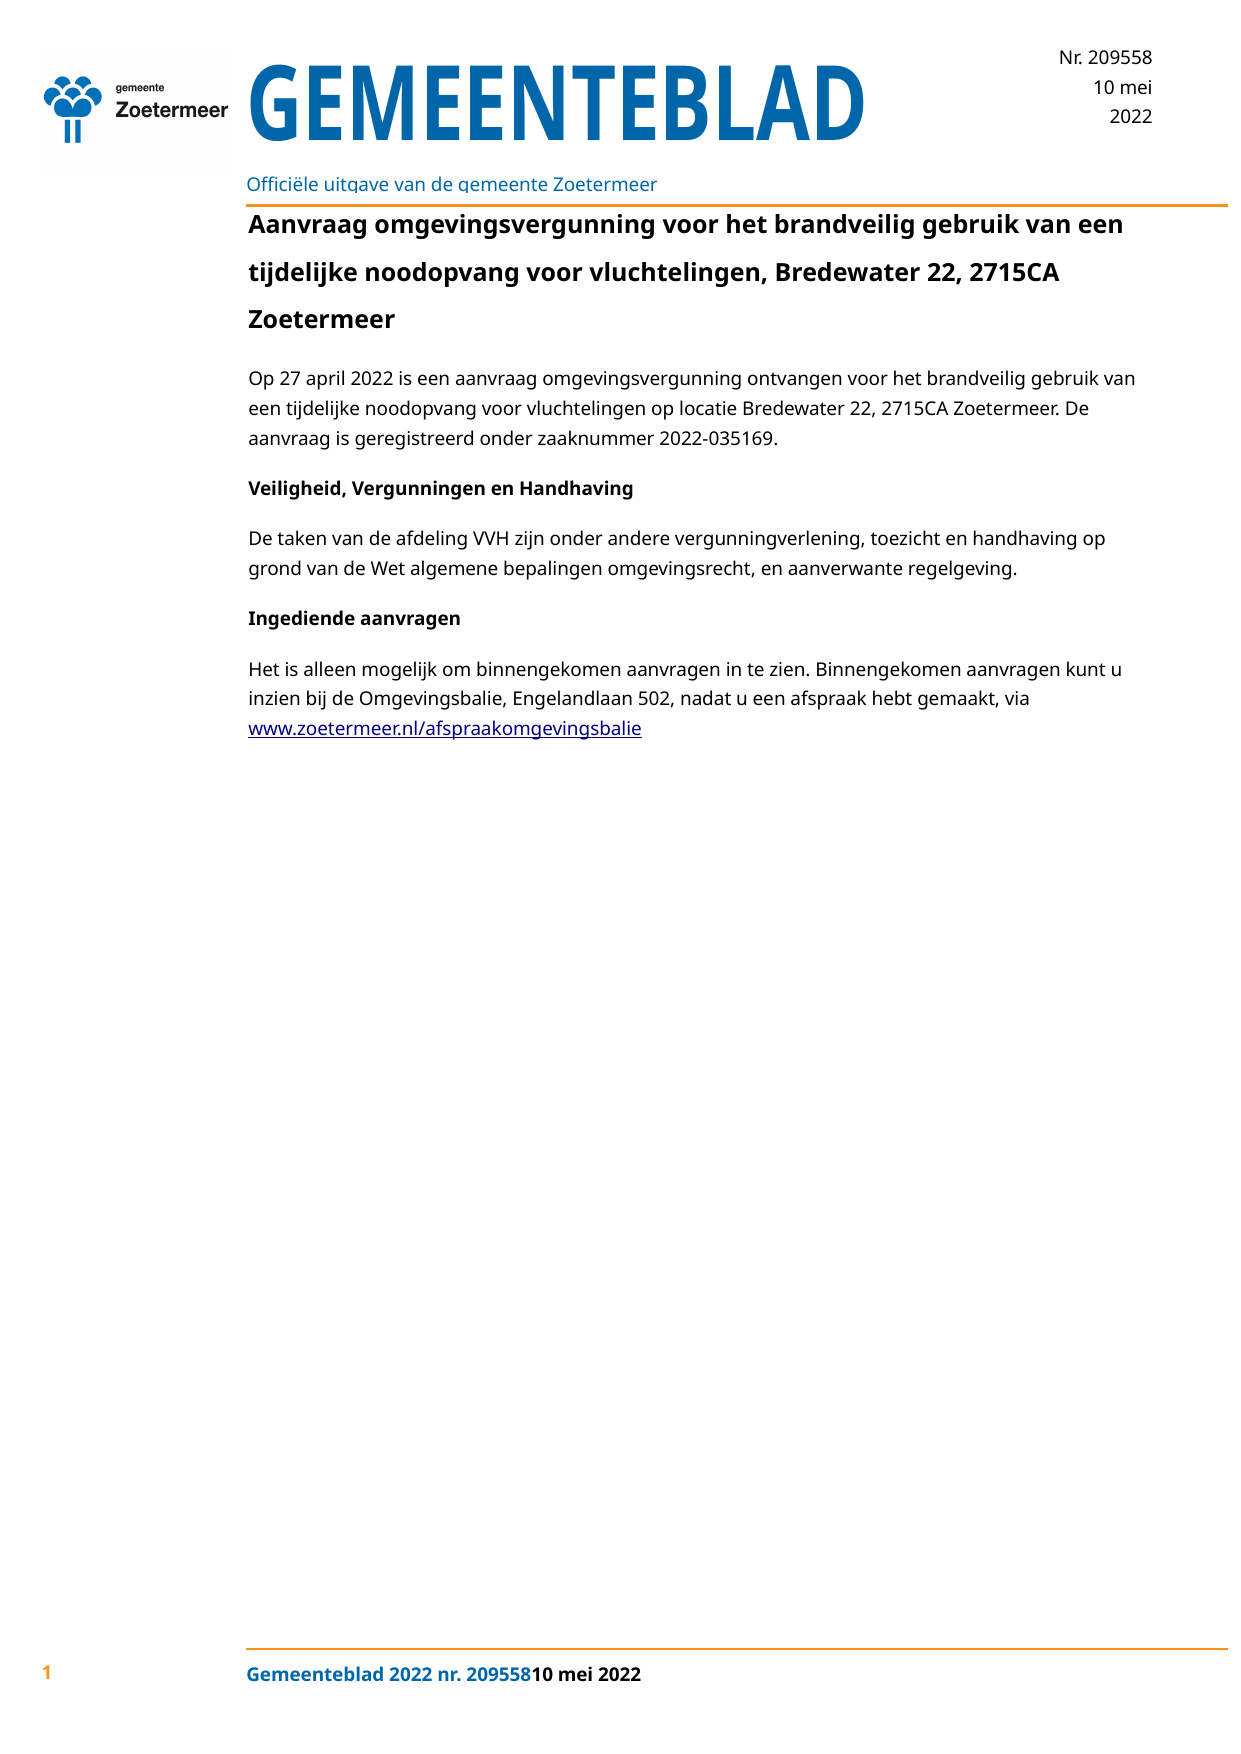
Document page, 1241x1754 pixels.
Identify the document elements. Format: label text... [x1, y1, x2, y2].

text Aanvraag omgevingsvergunning voor het brandveilig gebruik van een tijdelijke noodopvang voor vluchtelingen, Bredewater 22, 2715CA Zoetermeer [248, 207, 1152, 336]
text Op 27 april 2022 is een aanvraag omgevingsvergunning ontvangen voor het brandveilig gebruik van een tijdelijke noodopvang voor vluchtelingen op locatie Bredewater 22, 2715CA Zoetermeer. De aanvraag is geregistreerd onder zaaknummer 2022-035169. [248, 366, 1152, 450]
text Het is alleen mogelijk om binnengekomen aanvragen in te zien. Binnengekomen aanvragen kunt u inzien bij de Omgevingsbalie, Engelandlaan 502, nadat u een afspraak hebt gemaakt, via www.zoetermeer.nl/afspraakomgevingsbalie [248, 656, 1152, 741]
text Ingediende aanvragen [248, 606, 1152, 631]
picture [41, 47, 231, 172]
text De taken van de afdeling VVH zijn onder andere vergunningverlening, toezicht en handhaving op grond van de Wet algemene bepalingen omgevingsrecht, en aanverwante regelgeving. [248, 526, 1152, 581]
text Veiligheid, Vergunningen en Handhaving [248, 475, 1152, 501]
